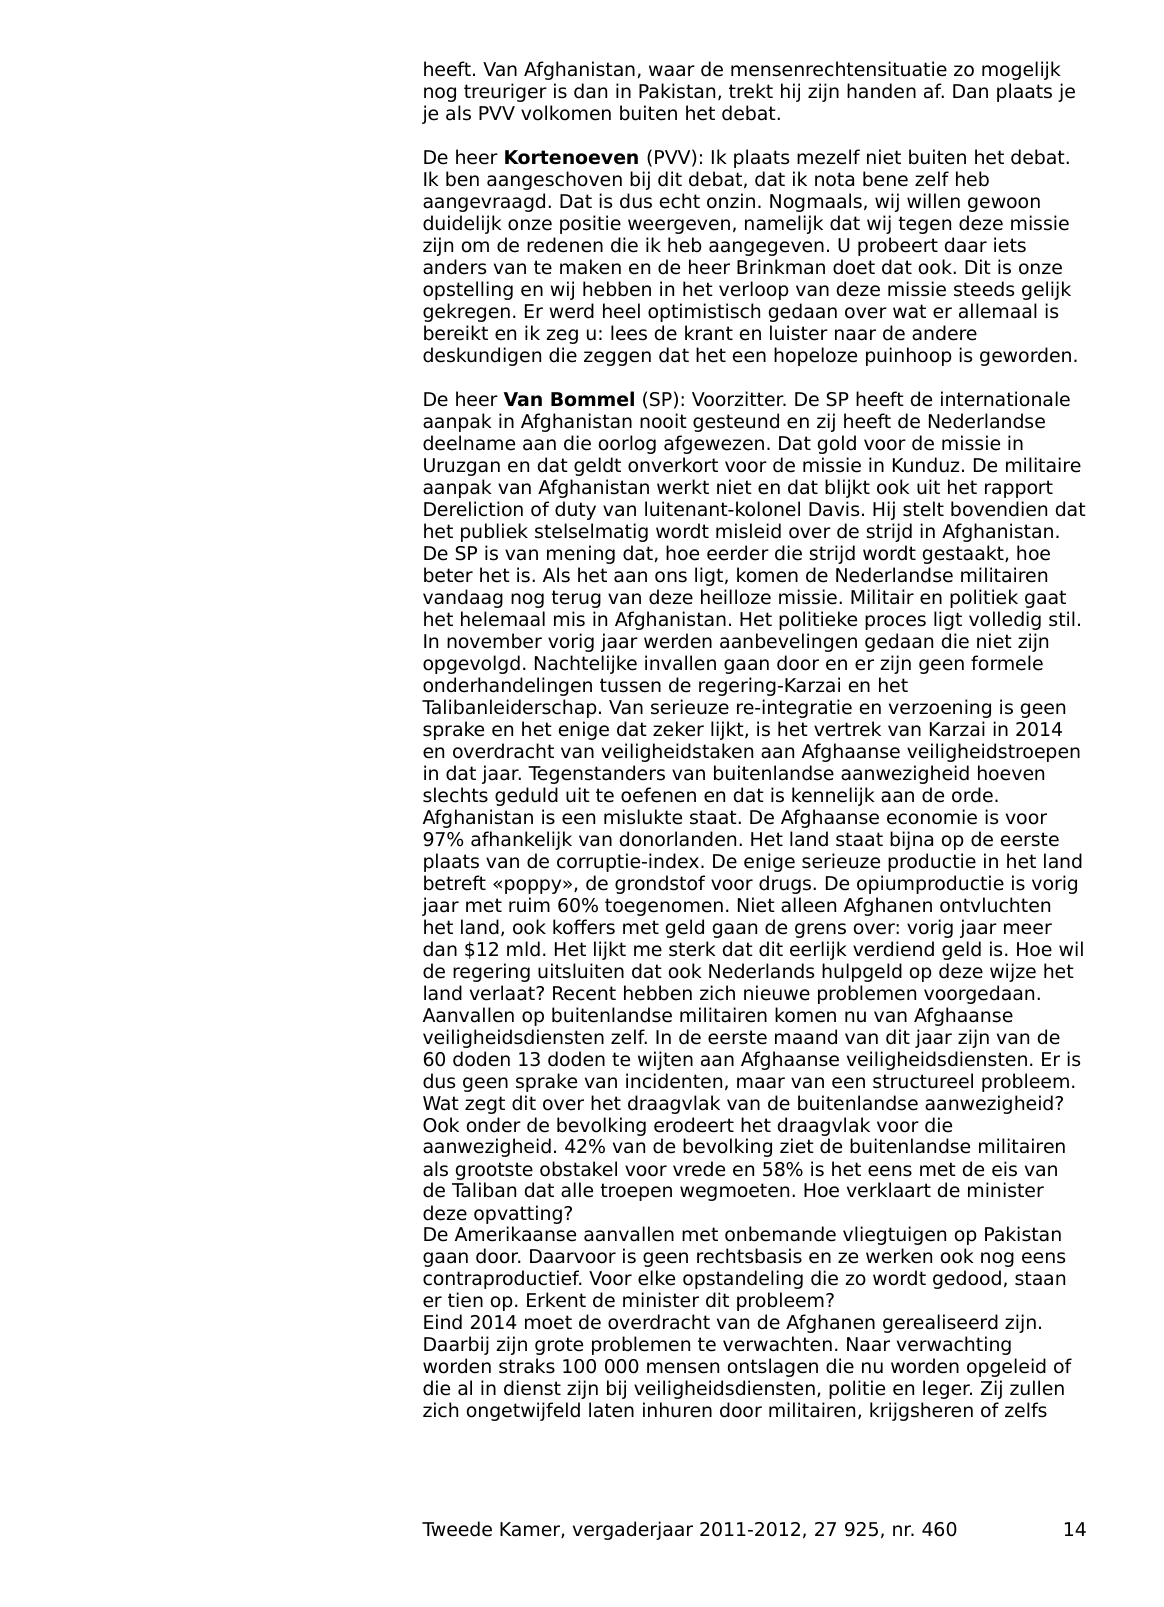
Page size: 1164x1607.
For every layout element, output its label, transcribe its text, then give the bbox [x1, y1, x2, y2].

text De Amerikaanse aanvallen met onbemande vliegtuigen op Pakistan gaan door. Daarvoor is geen rechtsbasis en ze werken ook nog eens contraproductief. Voor elke opstandeling die zo wordt gedood, staan er tien op. Erkent de minister dit probleem? [422, 1224, 1087, 1312]
text Afghanistan is een mislukte staat. De Afghaanse economie is voor 97% afhankelijk van donorlanden. Het land staat bijna op de eerste plaats van de corruptie-index. De enige serieuze productie in het land betreft «poppy», de grondstof voor drugs. De opiumproductie is vorig jaar met ruim 60% toegenomen. Niet alleen Afghanen ontvluchten het land, ook koffers met geld gaan de grens over: vorig jaar meer dan $12 mld. Het lijkt me sterk dat dit eerlijk verdiend geld is. Hoe wil de regering uitsluiten dat ook Nederlands hulpgeld op deze wijze het land verlaat? Recent hebben zich nieuwe problemen voorgedaan. Aanvallen op buitenlandse militairen komen nu van Afghaanse veiligheidsdiensten zelf. In de eerste maand van dit jaar zijn van de 60 doden 13 doden te wijten aan Afghaanse veiligheidsdiensten. Er is dus geen sprake van incidenten, maar van een structureel probleem. Wat zegt dit over het draagvlak van de buitenlandse aanwezigheid? [422, 807, 1087, 1114]
text De heer Kortenoeven (PVV): Ik plaats mezelf niet buiten het debat. Ik ben aangeschoven bij dit debat, dat ik nota bene zelf heb aangevraagd. Dat is dus echt onzin. Nogmaals, wij willen gewoon duidelijk onze positie weergeven, namelijk dat wij tegen deze missie zijn om de redenen die ik heb aangegeven. U probeert daar iets anders van te maken en de heer Brinkman doet dat ook. Dit is onze opstelling en wij hebben in het verloop van deze missie steeds gelijk gekregen. Er werd heel optimistisch gedaan over wat er allemaal is bereikt en ik zeg u: lees de krant en luister naar de andere deskundigen die zeggen dat het een hopeloze puinhoop is geworden. [422, 147, 1087, 367]
text De heer Van Bommel (SP): Voorzitter. De SP heeft de internationale aanpak in Afghanistan nooit gesteund en zij heeft de Nederlandse deelname aan die oorlog afgewezen. Dat gold voor de missie in Uruzgan en dat geldt onverkort voor de missie in Kunduz. De militaire aanpak van Afghanistan werkt niet en dat blijkt ook uit het rapport Dereliction of duty van luitenant-kolonel Davis. Hij stelt bovendien dat het publiek stelselmatig wordt misleid over de strijd in Afghanistan. De SP is van mening dat, hoe eerder die strijd wordt gestaakt, hoe beter het is. Als het aan ons ligt, komen de Nederlandse militairen vandaag nog terug van deze heilloze missie. Militair en politiek gaat het helemaal mis in Afghanistan. Het politieke proces ligt volledig stil. In november vorig jaar werden aanbevelingen gedaan die niet zijn opgevolgd. Nachtelijke invallen gaan door en er zijn geen formele onderhandelingen tussen de regering-Karzai en het Talibanleiderschap. Van serieuze re-integratie en verzoening is geen sprake en het enige dat zeker lijkt, is het vertrek van Karzai in 2014 en overdracht van veiligheidstaken aan Afghaanse veiligheidstroepen in dat jaar. Tegenstanders van buitenlandse aanwezigheid hoeven slechts geduld uit te oefenen en dat is kennelijk aan de orde. [422, 389, 1087, 807]
text Ook onder de bevolking erodeert het draagvlak voor die aanwezigheid. 42% van de bevolking ziet de buitenlandse militairen als grootste obstakel voor vrede en 58% is het eens met de eis van de Taliban dat alle troepen wegmoeten. Hoe verklaart de minister deze opvatting? [422, 1114, 1087, 1224]
text Eind 2014 moet de overdracht van de Afghanen gerealiseerd zijn. Daarbij zijn grote problemen te verwachten. Naar verwachting worden straks 100 000 mensen ontslagen die nu worden opgeleid of die al in dienst zijn bij veiligheidsdiensten, politie en leger. Zij zullen zich ongetwijfeld laten inhuren door militairen, krijgsheren of zelfs [422, 1312, 1087, 1422]
text heeft. Van Afghanistan, waar de mensenrechtensituatie zo mogelijk nog treuriger is dan in Pakistan, trekt hij zijn handen af. Dan plaats je je als PVV volkomen buiten het debat. [422, 59, 1087, 125]
